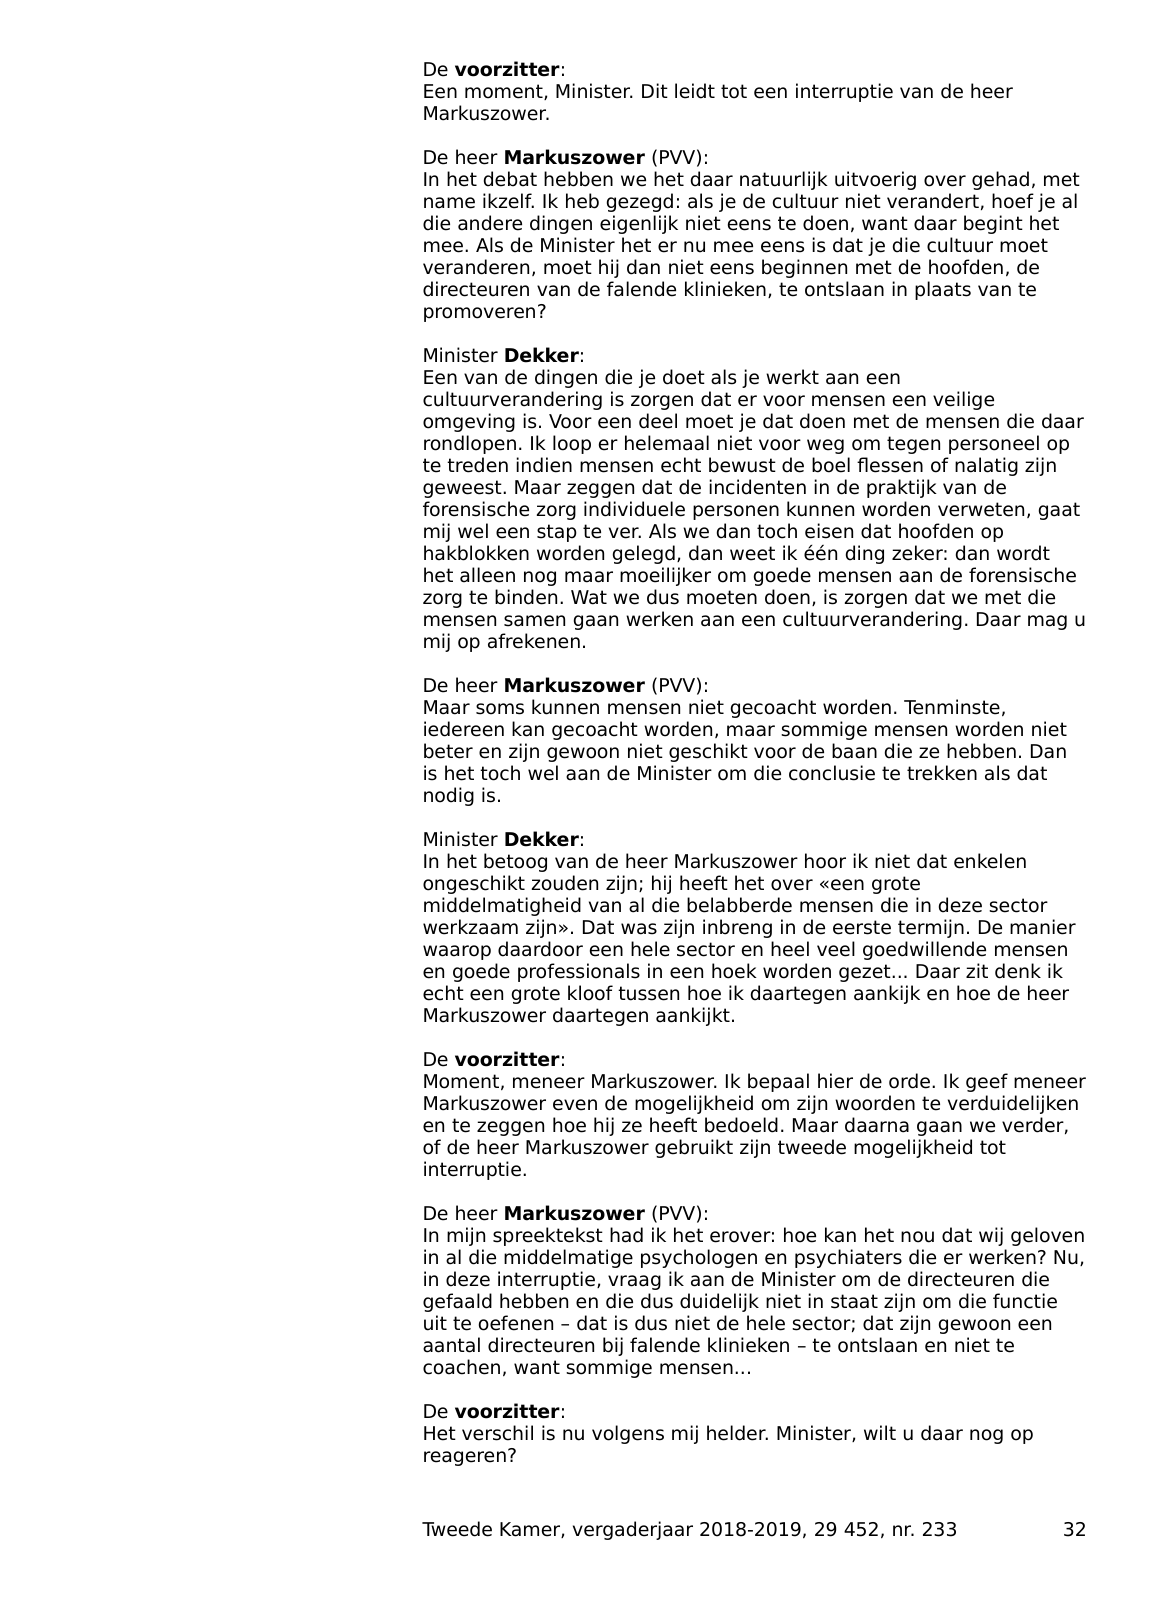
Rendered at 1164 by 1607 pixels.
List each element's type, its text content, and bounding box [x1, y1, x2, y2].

text Minister Dekker: [422, 345, 1087, 367]
text De voorzitter: [422, 59, 1087, 81]
text Een van de dingen die je doet als je werkt aan een cultuurverandering is zorgen dat er voor mensen een veilige omgeving is. Voor een deel moet je dat doen met de mensen die daar rondlopen. Ik loop er helemaal niet voor weg om tegen personeel op te treden indien mensen echt bewust de boel flessen of nalatig zijn geweest. Maar zeggen dat de incidenten in de praktijk van de forensische zorg individuele personen kunnen worden verweten, gaat mij wel een stap te ver. Als we dan toch eisen dat hoofden op hakblokken worden gelegd, dan weet ik één ding zeker: dan wordt het alleen nog maar moeilijker om goede mensen aan de forensische zorg te binden. Wat we dus moeten doen, is zorgen dat we met die mensen samen gaan werken aan een cultuurverandering. Daar mag u mij op afrekenen. [422, 367, 1087, 653]
text De heer Markuszower (PVV): [422, 1203, 1087, 1225]
text De voorzitter: [422, 1401, 1087, 1423]
text De heer Markuszower (PVV): [422, 675, 1087, 697]
text Maar soms kunnen mensen niet gecoacht worden. Tenminste, iedereen kan gecoacht worden, maar sommige mensen worden niet beter en zijn gewoon niet geschikt voor de baan die ze hebben. Dan is het toch wel aan de Minister om die conclusie te trekken als dat nodig is. [422, 697, 1087, 807]
text De voorzitter: [422, 1049, 1087, 1071]
text In mijn spreektekst had ik het erover: hoe kan het nou dat wij geloven in al die middelmatige psychologen en psychiaters die er werken? Nu, in deze interruptie, vraag ik aan de Minister om de directeuren die gefaald hebben en die dus duidelijk niet in staat zijn om die functie uit te oefenen – dat is dus niet de hele sector; dat zijn gewoon een aantal directeuren bij falende klinieken – te ontslaan en niet te coachen, want sommige mensen... [422, 1225, 1087, 1379]
text De heer Markuszower (PVV): [422, 147, 1087, 169]
text Het verschil is nu volgens mij helder. Minister, wilt u daar nog op reageren? [422, 1423, 1087, 1467]
text In het betoog van de heer Markuszower hoor ik niet dat enkelen ongeschikt zouden zijn; hij heeft het over «een grote middelmatigheid van al die belabberde mensen die in deze sector werkzaam zijn». Dat was zijn inbreng in de eerste termijn. De manier waarop daardoor een hele sector en heel veel goedwillende mensen en goede professionals in een hoek worden gezet... Daar zit denk ik echt een grote kloof tussen hoe ik daartegen aankijk en hoe de heer Markuszower daartegen aankijkt. [422, 851, 1087, 1027]
text Moment, meneer Markuszower. Ik bepaal hier de orde. Ik geef meneer Markuszower even de mogelijkheid om zijn woorden te verduidelijken en te zeggen hoe hij ze heeft bedoeld. Maar daarna gaan we verder, of de heer Markuszower gebruikt zijn tweede mogelijkheid tot interruptie. [422, 1071, 1087, 1181]
text Een moment, Minister. Dit leidt tot een interruptie van de heer Markuszower. [422, 81, 1087, 125]
text Minister Dekker: [422, 829, 1087, 851]
text In het debat hebben we het daar natuurlijk uitvoerig over gehad, met name ikzelf. Ik heb gezegd: als je de cultuur niet verandert, hoef je al die andere dingen eigenlijk niet eens te doen, want daar begint het mee. Als de Minister het er nu mee eens is dat je die cultuur moet veranderen, moet hij dan niet eens beginnen met de hoofden, de directeuren van de falende klinieken, te ontslaan in plaats van te promoveren? [422, 169, 1087, 323]
